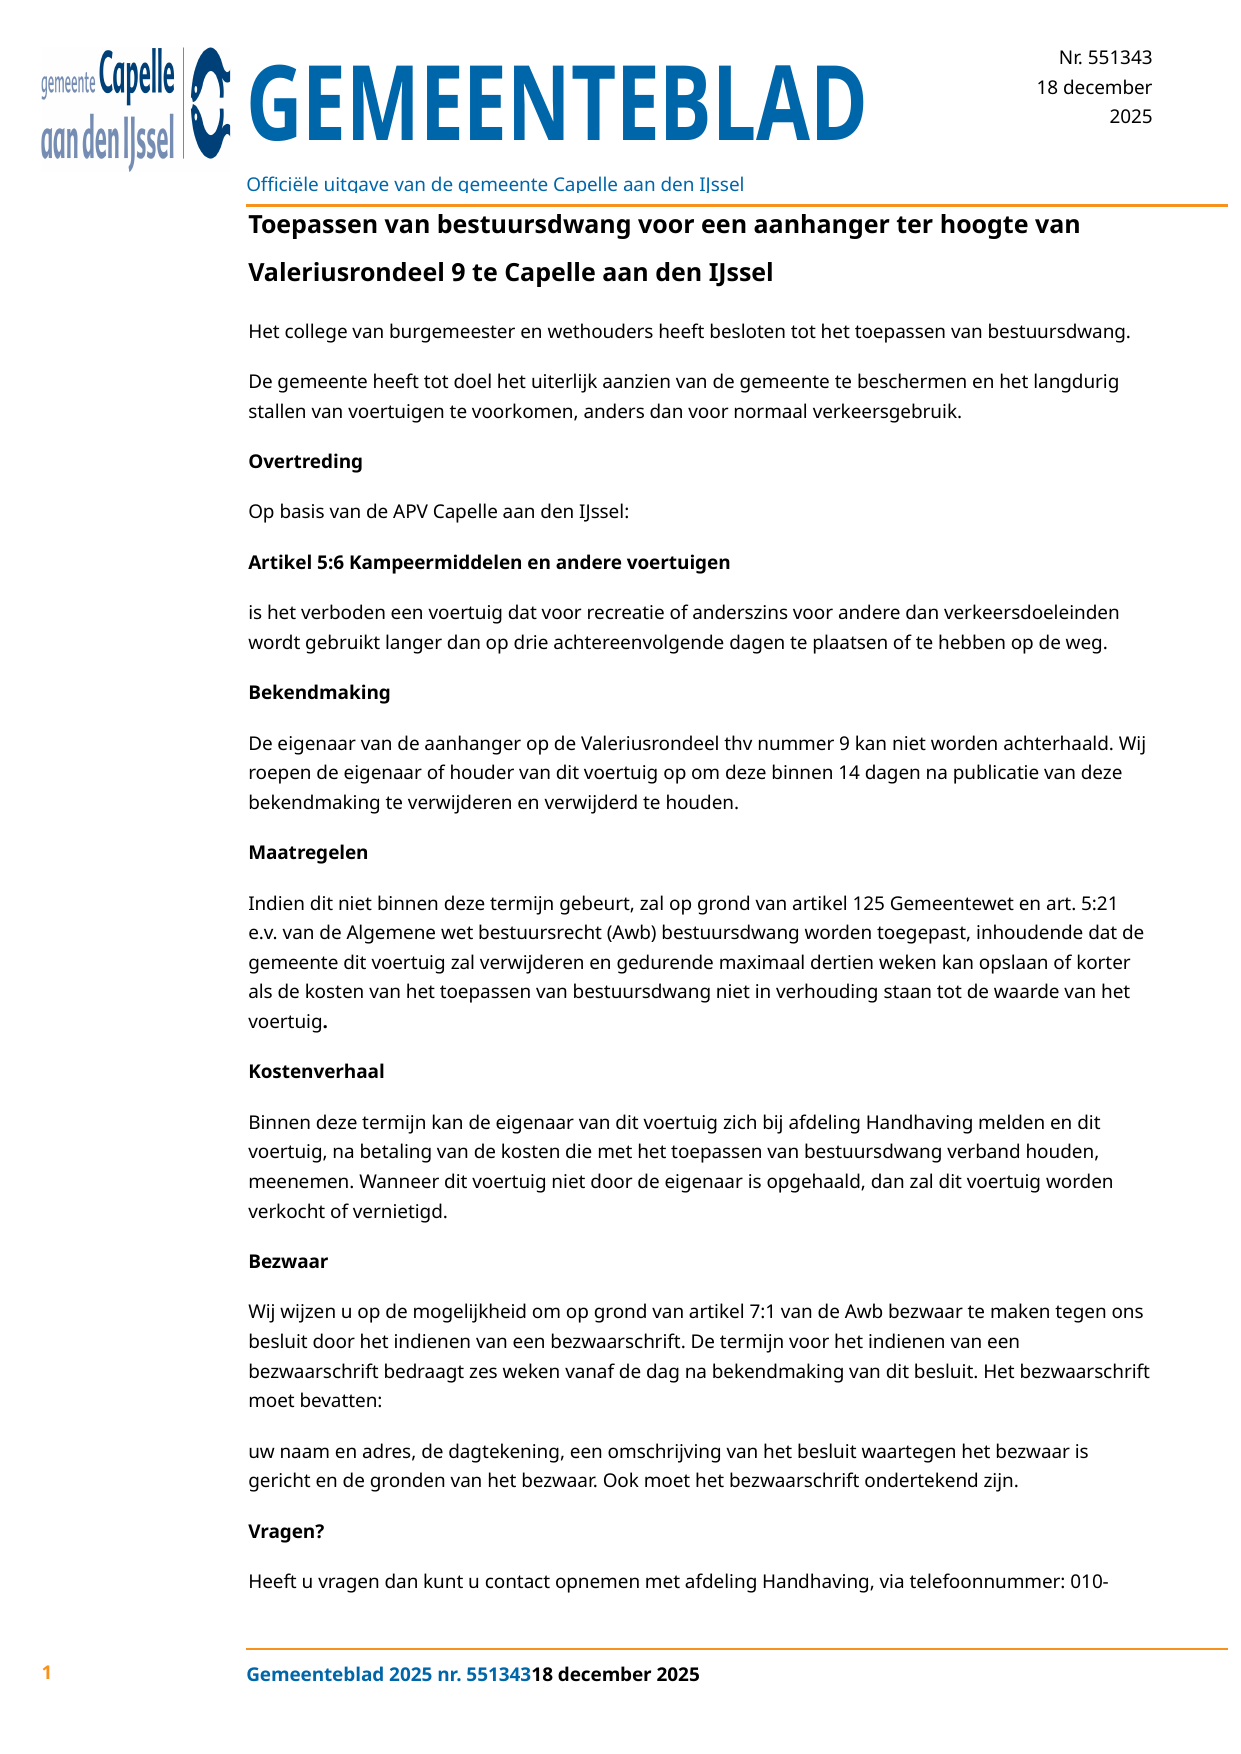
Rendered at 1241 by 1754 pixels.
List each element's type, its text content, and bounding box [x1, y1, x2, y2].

picture [41, 47, 231, 172]
text De eigenaar van de aanhanger op de Valeriusrondeel thv nummer 9 kan niet worden achterhaald. Wij roepen de eigenaar of houder van dit voertuig op om deze binnen 14 dagen na publicatie van deze bekendmaking te verwijderen en verwijderd te houden. [248, 730, 1152, 815]
text Indien dit niet binnen deze termijn gebeurt, zal op grond van artikel 125 Gemeentewet en art. 5:21 e.v. van de Algemene wet bestuursrecht (Awb) bestuursdwang worden toegepast, inhoudende dat de gemeente dit voertuig zal verwijderen en gedurende maximaal dertien weken kan opslaan of korter als de kosten van het toepassen van bestuursdwang niet in verhouding staan tot de waarde van het voertuig. [248, 890, 1152, 1034]
text De gemeente heeft tot doel het uiterlijk aanzien van de gemeente te beschermen en het langdurig stallen van voertuigen te voorkomen, anders dan voor normaal verkeersgebruik. [248, 368, 1152, 424]
text Bezwaar [248, 1248, 1152, 1274]
text Heeft u vragen dan kunt u contact opnemen met afdeling Handhaving, via telefoonnummer: 010- [248, 1568, 1152, 1594]
text Kostenverhaal [248, 1059, 1152, 1084]
text Artikel 5:6 Kampeermiddelen en andere voertuigen [248, 549, 1152, 575]
text Wij wijzen u op de mogelijkheid om op grond van artikel 7:1 van de Awb bezwaar te maken tegen ons besluit door het indienen van een bezwaarschrift. De termijn voor het indienen van een bezwaarschrift bedraagt zes weken vanaf de dag na bekendmaking van dit besluit. Het bezwaarschrift moet bevatten: [248, 1299, 1152, 1413]
text Binnen deze termijn kan de eigenaar van dit voertuig zich bij afdeling Handhaving melden en dit voertuig, na betaling van de kosten die met het toepassen van bestuursdwang verband houden, meenemen. Wanneer dit voertuig niet door de eigenaar is opgehaald, dan zal dit voertuig worden verkocht of vernietigd. [248, 1109, 1152, 1224]
text uw naam en adres, de dagtekening, een omschrijving van het besluit waartegen het bezwaar is gericht en de gronden van het bezwaar. Ook moet het bezwaarschrift ondertekend zijn. [248, 1438, 1152, 1493]
text is het verboden een voertuig dat voor recreatie of anderszins voor andere dan verkeersdoeleinden wordt gebruikt langer dan op drie achtereenvolgende dagen te plaatsen of te hebben op de weg. [248, 599, 1152, 655]
text Toepassen van bestuursdwang voor een aanhanger ter hoogte van Valeriusrondeel 9 te Capelle aan den IJssel [248, 207, 1152, 288]
text Bekendmaking [248, 679, 1152, 705]
text Op basis van de APV Capelle aan den IJssel: [248, 499, 1152, 524]
text Overtreding [248, 448, 1152, 474]
text Het college van burgemeester en wethouders heeft besloten tot het toepassen van bestuursdwang. [248, 318, 1152, 344]
text Maatregelen [248, 839, 1152, 865]
text Vragen? [248, 1518, 1152, 1544]
